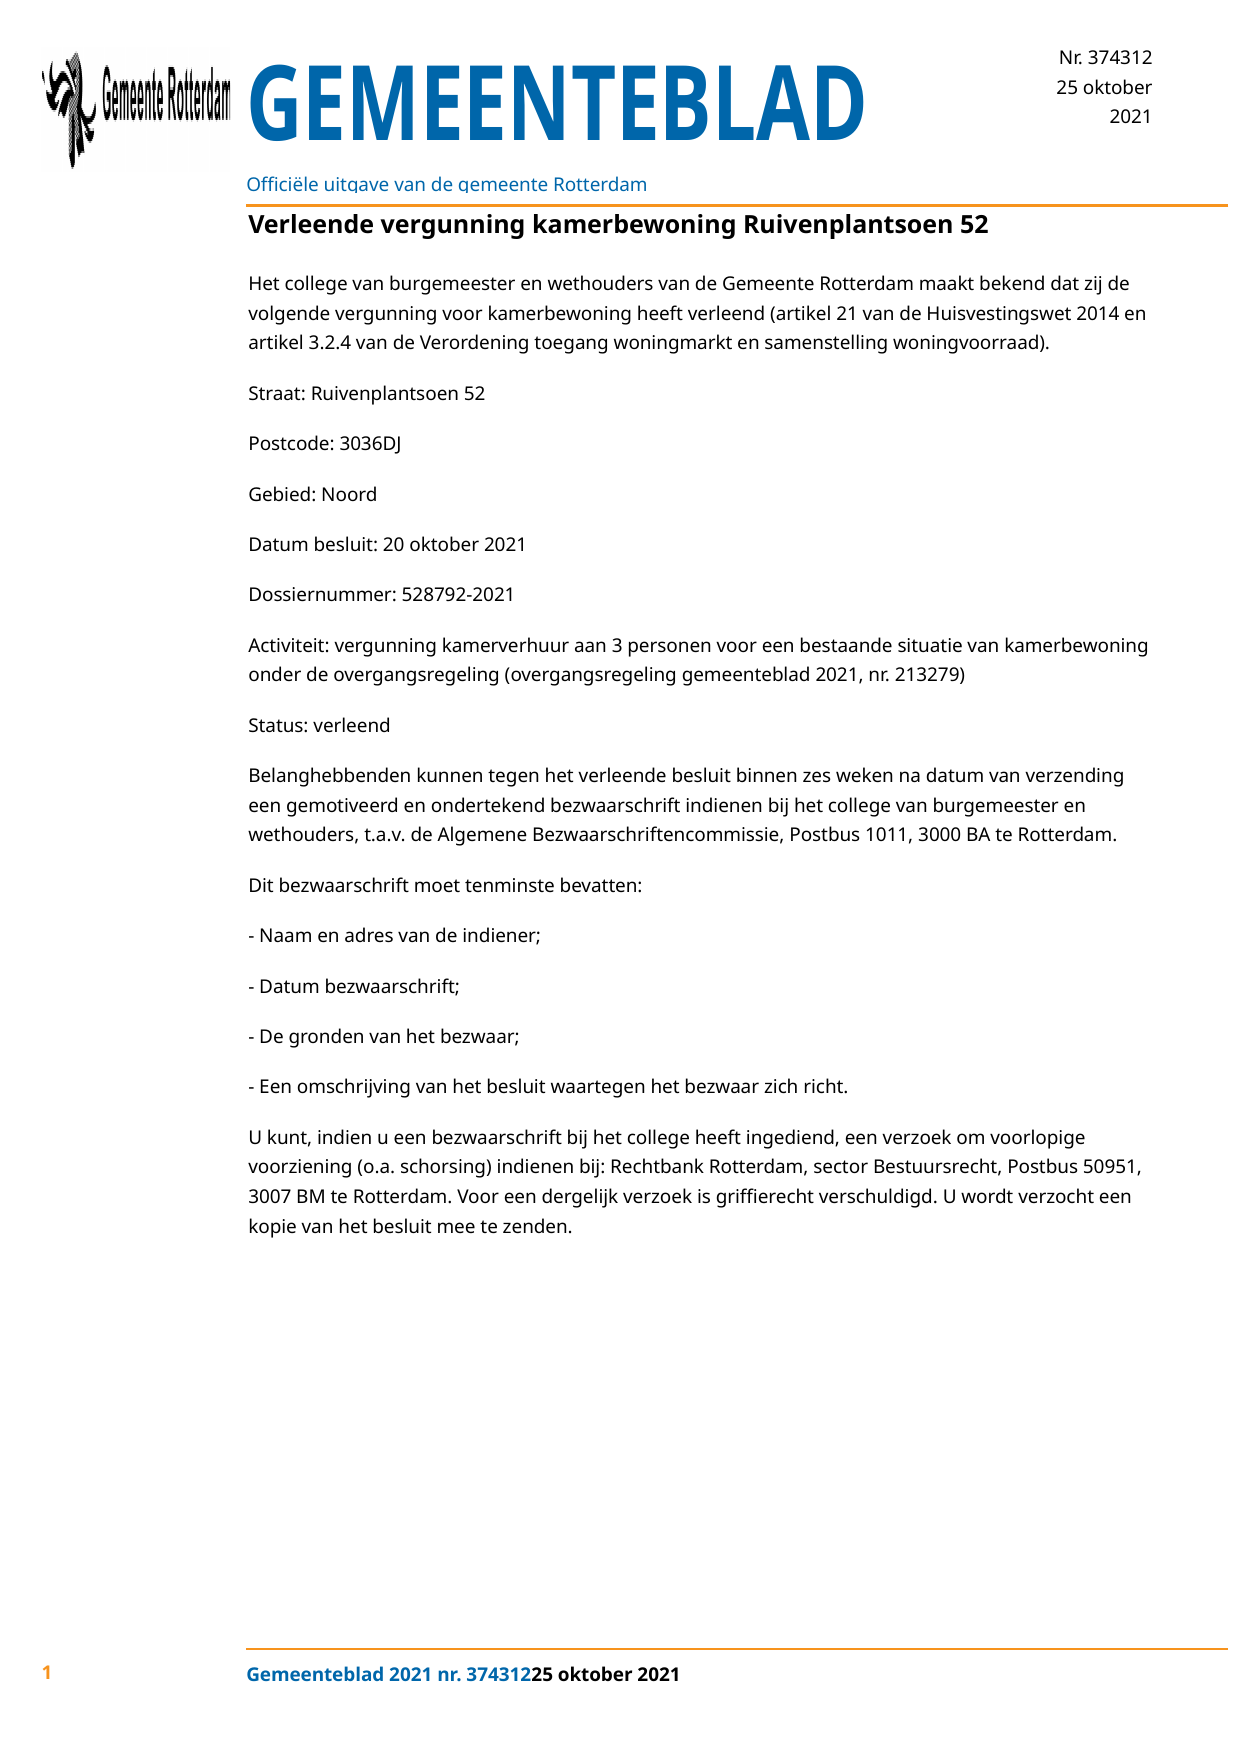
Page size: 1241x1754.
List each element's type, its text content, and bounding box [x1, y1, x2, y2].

text Dossiernummer: 528792-2021 [248, 582, 1152, 607]
text Dit bezwaarschrift moet tenminste bevatten: [248, 872, 1152, 898]
text - Datum bezwaarschrift; [248, 973, 1152, 998]
text Het college van burgemeester en wethouders van de Gemeente Rotterdam maakt bekend dat zij de volgende vergunning voor kamerbewoning heeft verleend (artikel 21 van de Huisvestingswet 2014 en artikel 3.2.4 van de Verordening toegang woningmarkt en samenstelling woningvoorraad). [248, 270, 1152, 355]
text - Een omschrijving van het besluit waartegen het bezwaar zich richt. [248, 1074, 1152, 1099]
text Verleende vergunning kamerbewoning Ruivenplantsoen 52 [248, 207, 1152, 241]
text Activiteit: vergunning kamerverhuur aan 3 personen voor een bestaande situatie van kamerbewoning onder de overgangsregeling (overgangsregeling gemeenteblad 2021, nr. 213279) [248, 632, 1152, 687]
text Status: verleend [248, 712, 1152, 738]
text Straat: Ruivenplantsoen 52 [248, 380, 1152, 406]
text Datum besluit: 20 oktober 2021 [248, 531, 1152, 557]
text - De gronden van het bezwaar; [248, 1023, 1152, 1049]
text Gebied: Noord [248, 481, 1152, 506]
text - Naam en adres van de indiener; [248, 922, 1152, 948]
text Postcode: 3036DJ [248, 430, 1152, 456]
text Belanghebbenden kunnen tegen het verleende besluit binnen zes weken na datum van verzending een gemotiveerd en ondertekend bezwaarschrift indienen bij het college van burgemeester en wethouders, t.a.v. de Algemene Bezwaarschriftencommissie, Postbus 1011, 3000 BA te Rotterdam. [248, 762, 1152, 847]
text U kunt, indien u een bezwaarschrift bij het college heeft ingediend, een verzoek om voorlopige voorziening (o.a. schorsing) indienen bij: Rechtbank Rotterdam, sector Bestuursrecht, Postbus 50951, 3007 BM te Rotterdam. Voor een dergelijk verzoek is griffierecht verschuldigd. U wordt verzocht een kopie van het besluit mee te zenden. [248, 1124, 1152, 1238]
picture [41, 47, 231, 172]
